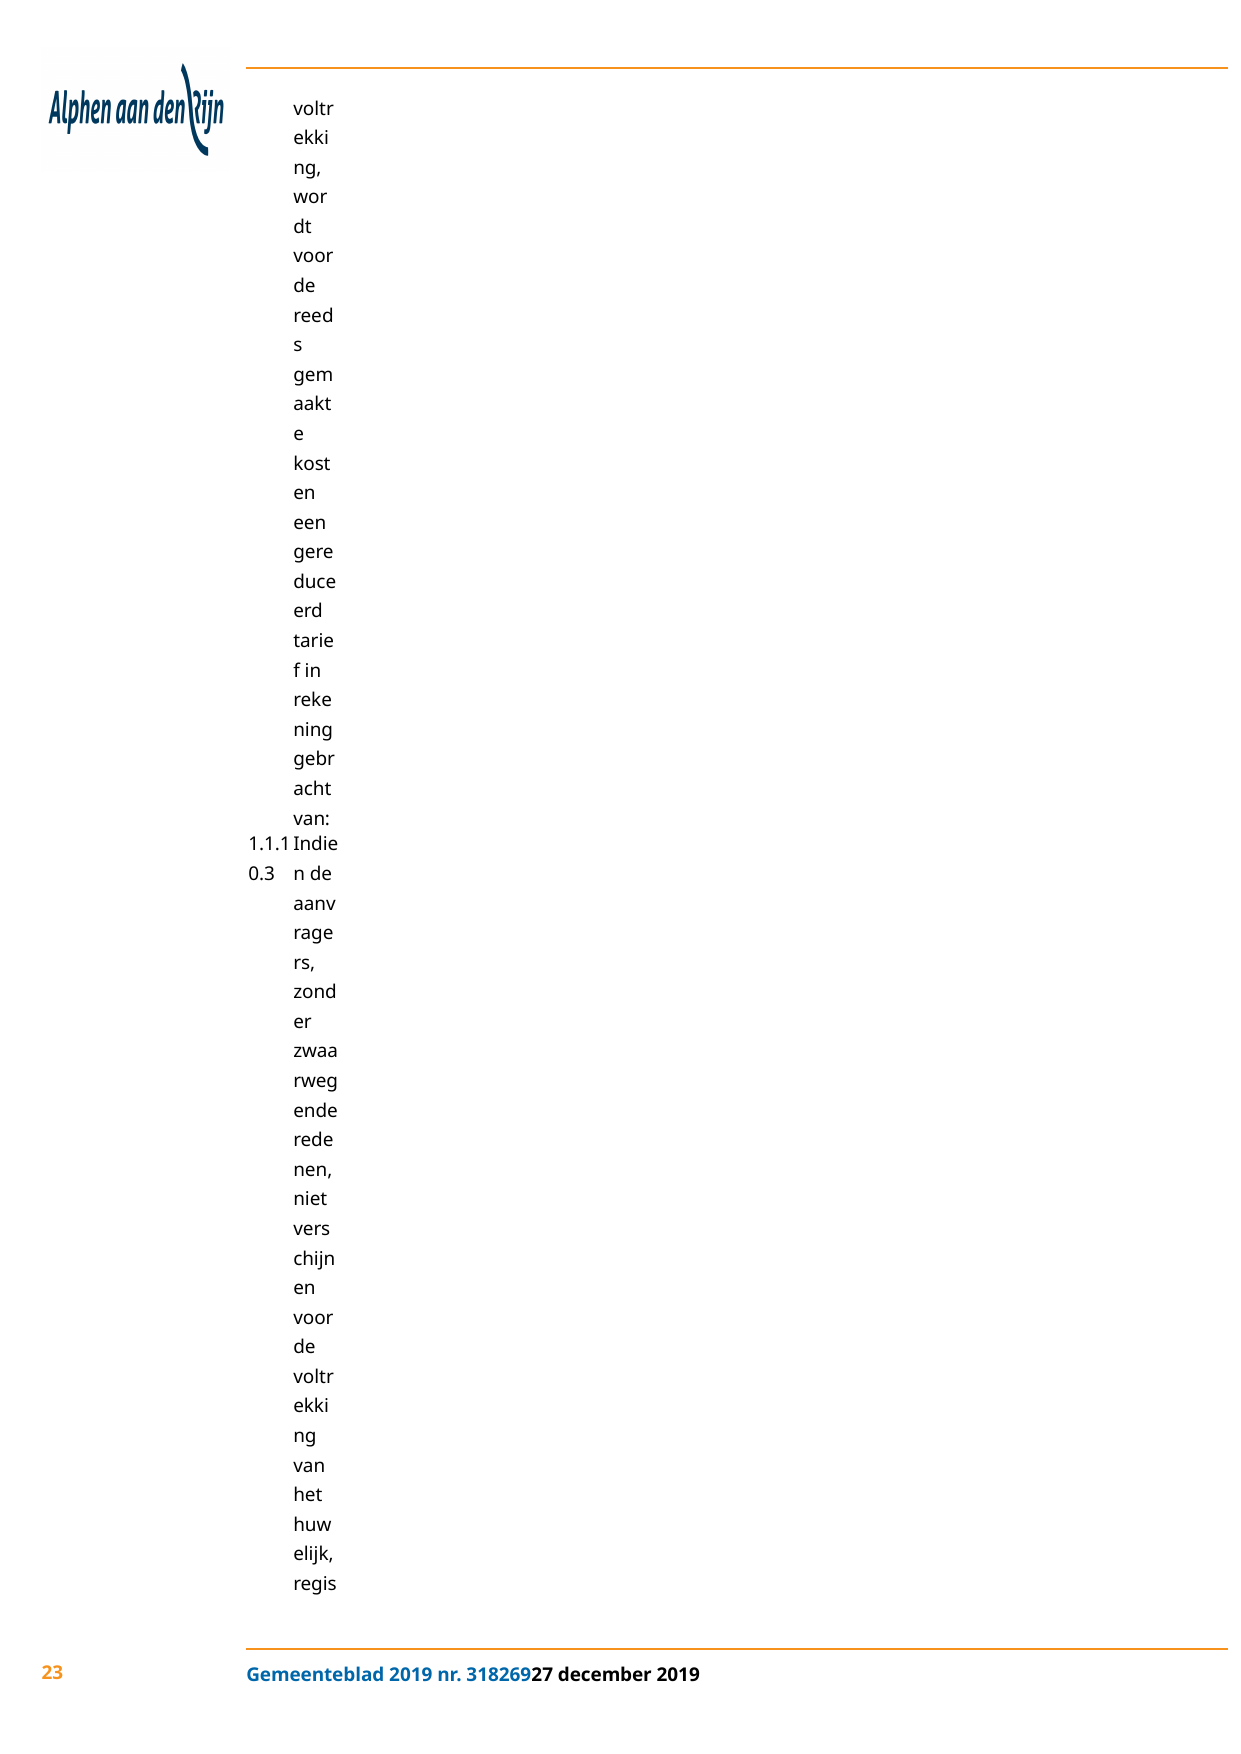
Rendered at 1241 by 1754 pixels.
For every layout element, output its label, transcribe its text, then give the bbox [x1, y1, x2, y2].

table_cell Indien de aanvragers, zonder zwaarwegende redenen, niet verschijnen voor de voltrekking van het huwelijk, regis [293, 831, 338, 1596]
table_cell 1.1.10.3 [248, 831, 293, 1596]
table_cell [384, 95, 429, 831]
table_cell [384, 831, 429, 1596]
table_cell [248, 95, 293, 831]
picture [41, 47, 231, 172]
table_cell voltrekking, wordt voor de reeds gemaakte kosten een gereduceerd tarief in rekening gebracht van: [293, 95, 338, 831]
table_cell [338, 95, 383, 831]
table_cell [338, 831, 383, 1596]
